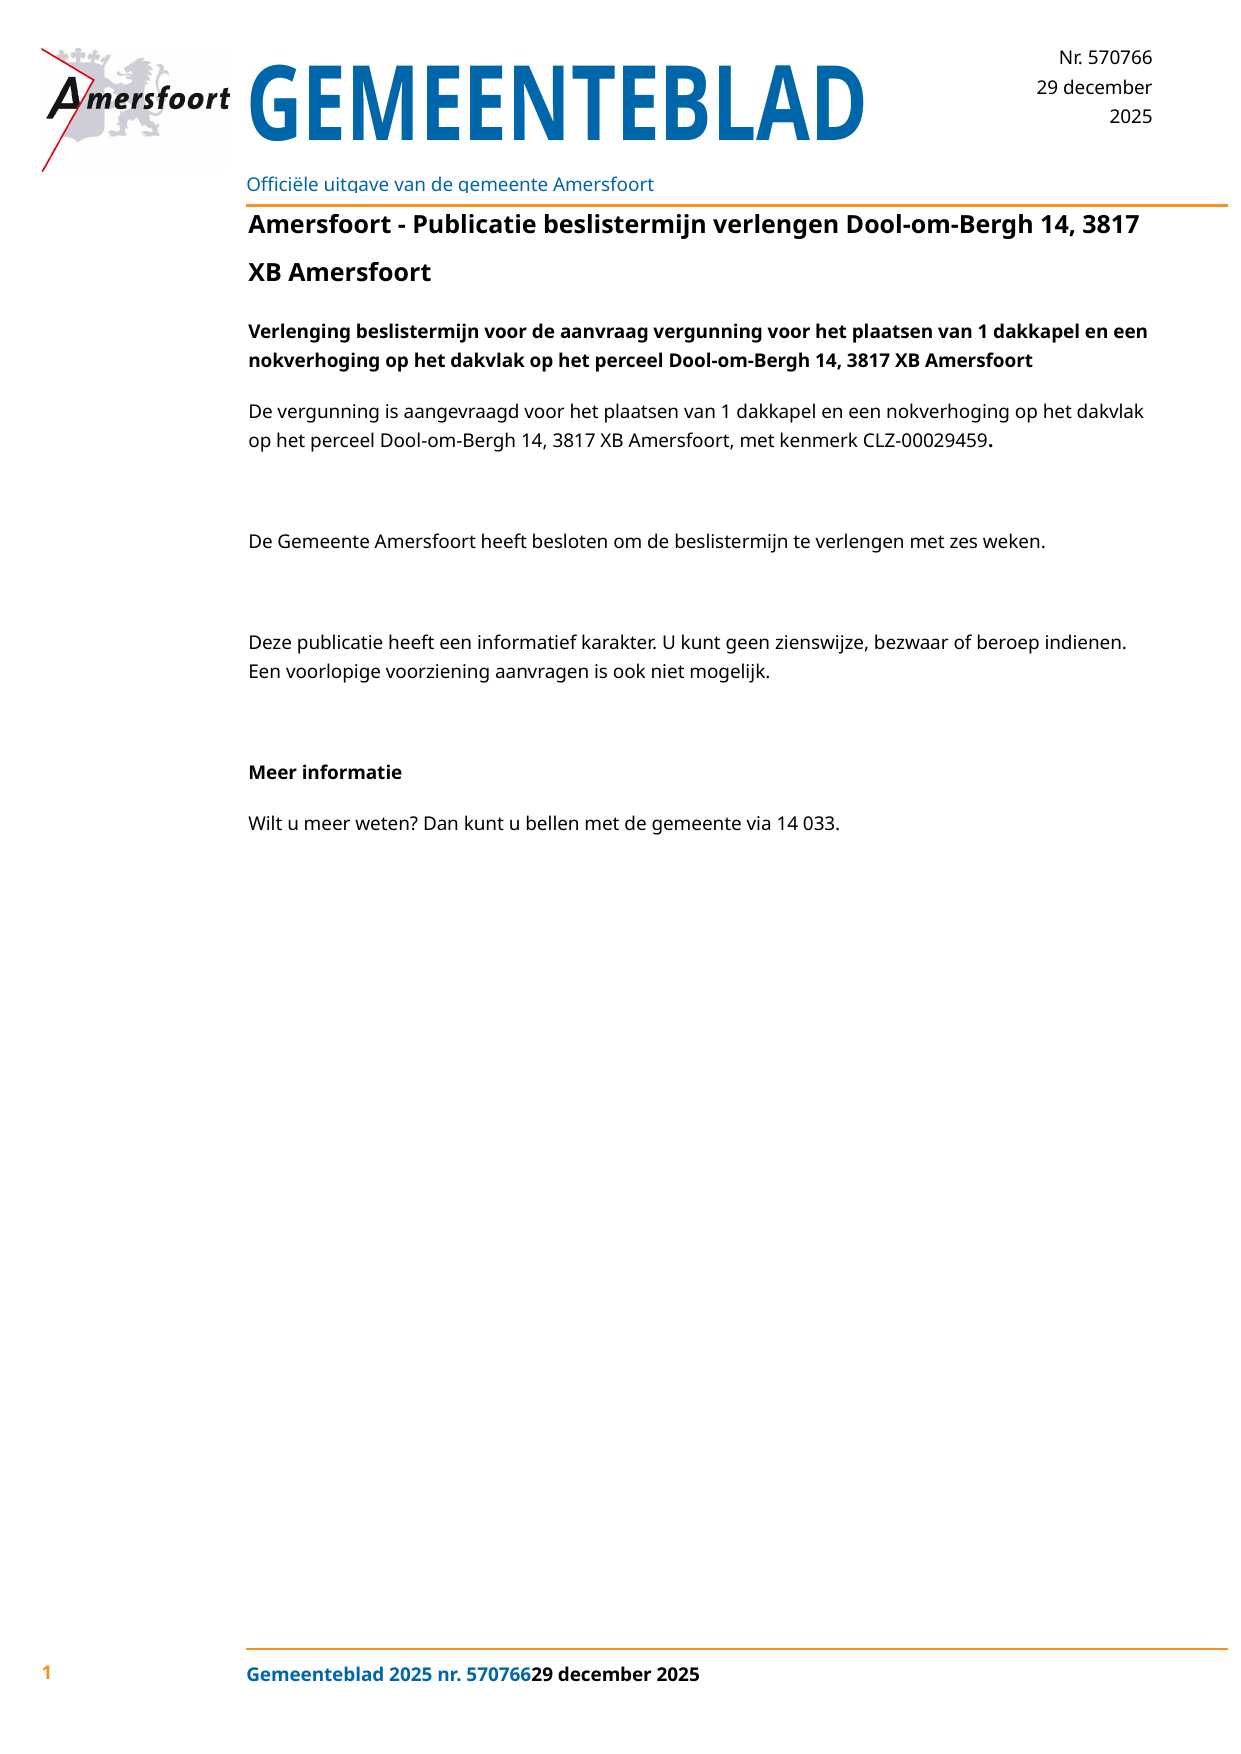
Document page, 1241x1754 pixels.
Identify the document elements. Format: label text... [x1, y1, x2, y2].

text Verlenging beslistermijn voor de aanvraag vergunning voor het plaatsen van 1 dakkapel en een nokverhoging op het dakvlak op het perceel Dool-om-Bergh 14, 3817 XB Amersfoort [248, 318, 1152, 373]
text De vergunning is aangevraagd voor het plaatsen van 1 dakkapel en een nokverhoging op het dakvlak op het perceel Dool-om-Bergh 14, 3817 XB Amersfoort, met kenmerk CLZ-00029459. [248, 398, 1152, 453]
text Meer informatie [248, 759, 1152, 785]
text Wilt u meer weten? Dan kunt u bellen met de gemeente via 14 033. [248, 810, 1152, 836]
text Deze publicatie heeft een informatief karakter. U kunt geen zienswijze, bezwaar of beroep indienen. Een voorlopige voorziening aanvragen is ook niet mogelijk. [248, 629, 1152, 684]
picture [41, 47, 231, 172]
text De Gemeente Amersfoort heeft besloten om de beslistermijn te verlengen met zes weken. [248, 528, 1152, 554]
text Amersfoort - Publicatie beslistermijn verlengen Dool-om-Bergh 14, 3817 XB Amersfoort [248, 207, 1152, 288]
